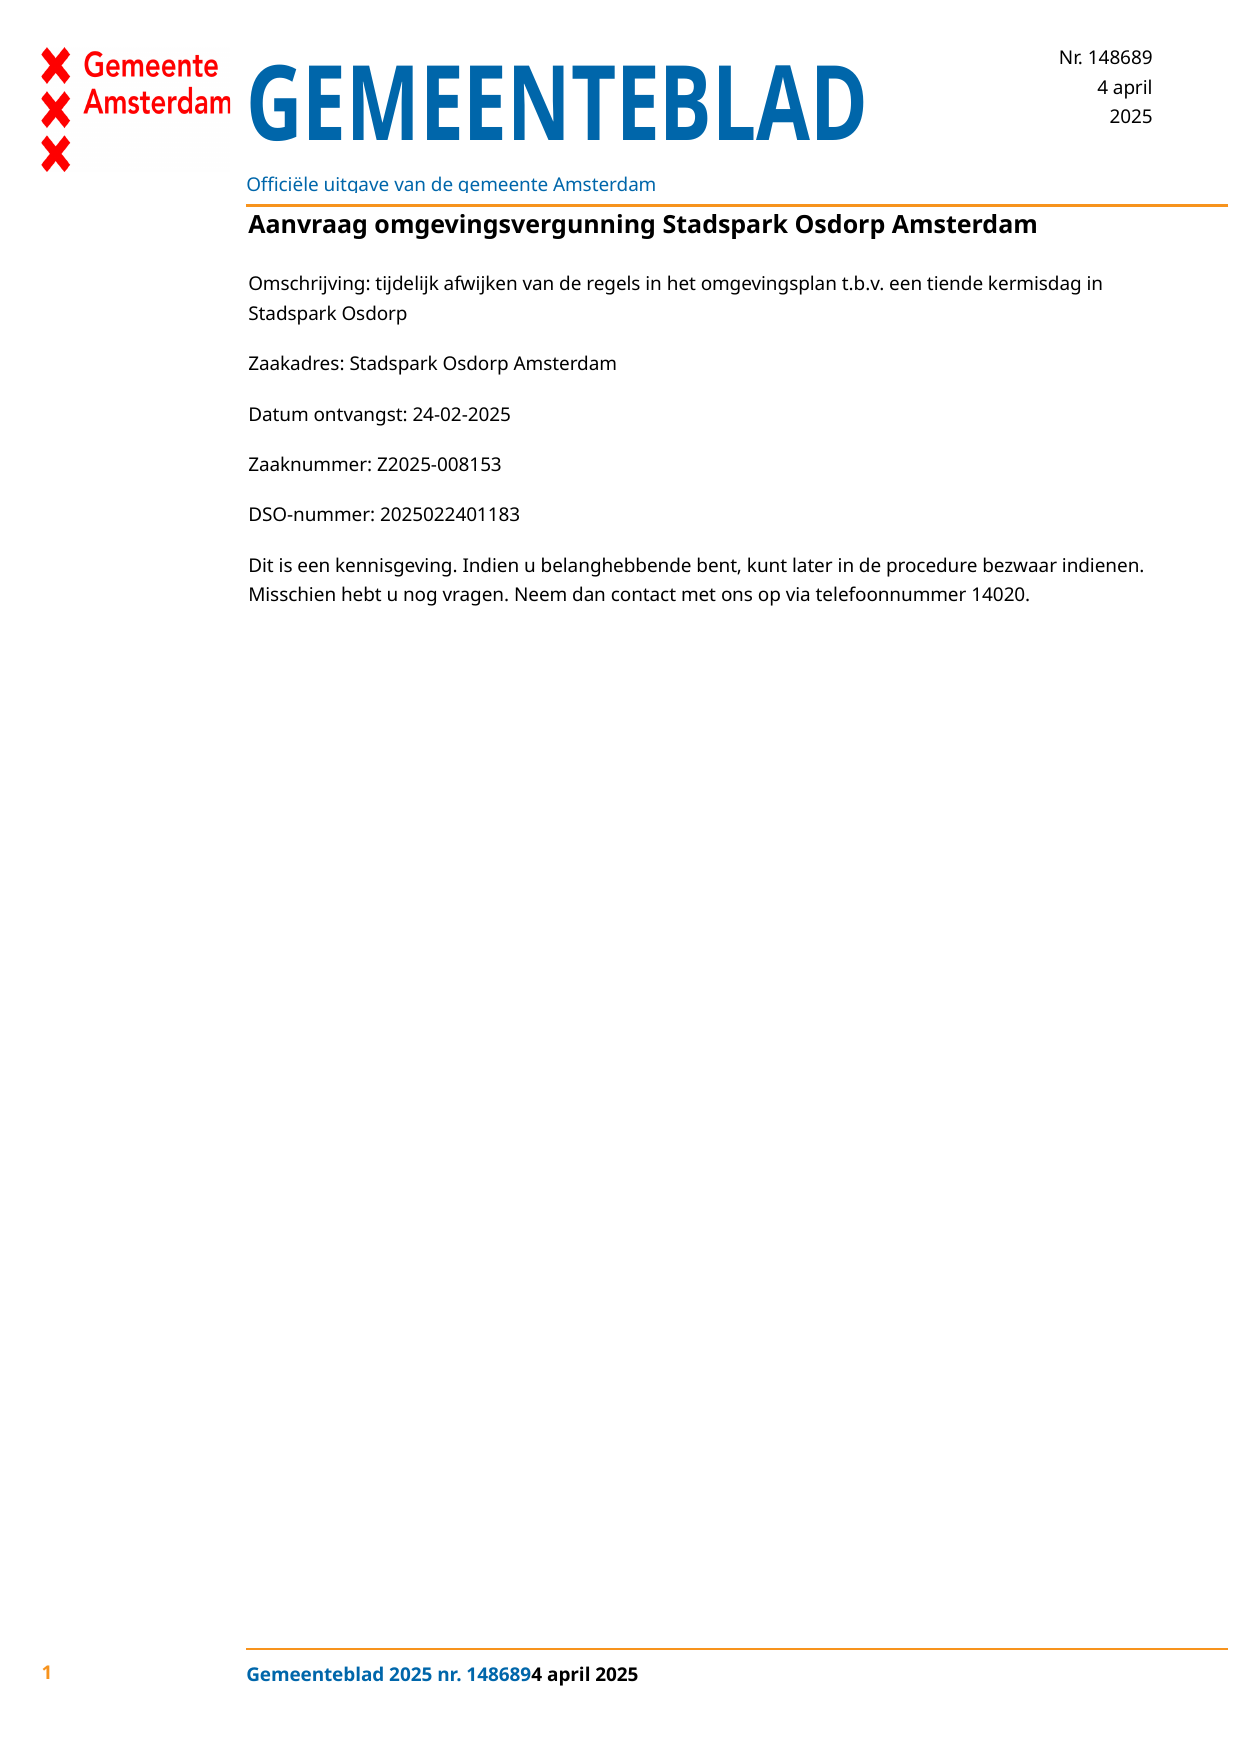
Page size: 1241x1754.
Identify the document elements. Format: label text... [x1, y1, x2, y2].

picture [41, 47, 231, 172]
text Zaakadres: Stadspark Osdorp Amsterdam [248, 350, 1152, 376]
text DSO-nummer: 2025022401183 [248, 502, 1152, 527]
text Aanvraag omgevingsvergunning Stadspark Osdorp Amsterdam [248, 207, 1152, 241]
text Omschrijving: tijdelijk afwijken van de regels in het omgevingsplan t.b.v. een tiende kermisdag in Stadspark Osdorp [248, 270, 1152, 326]
text Zaaknummer: Z2025-008153 [248, 451, 1152, 477]
text Dit is een kennisgeving. Indien u belanghebbende bent, kunt later in de procedure bezwaar indienen. Misschien hebt u nog vragen. Neem dan contact met ons op via telefoonnummer 14020. [248, 552, 1152, 607]
text Datum ontvangst: 24-02-2025 [248, 401, 1152, 426]
